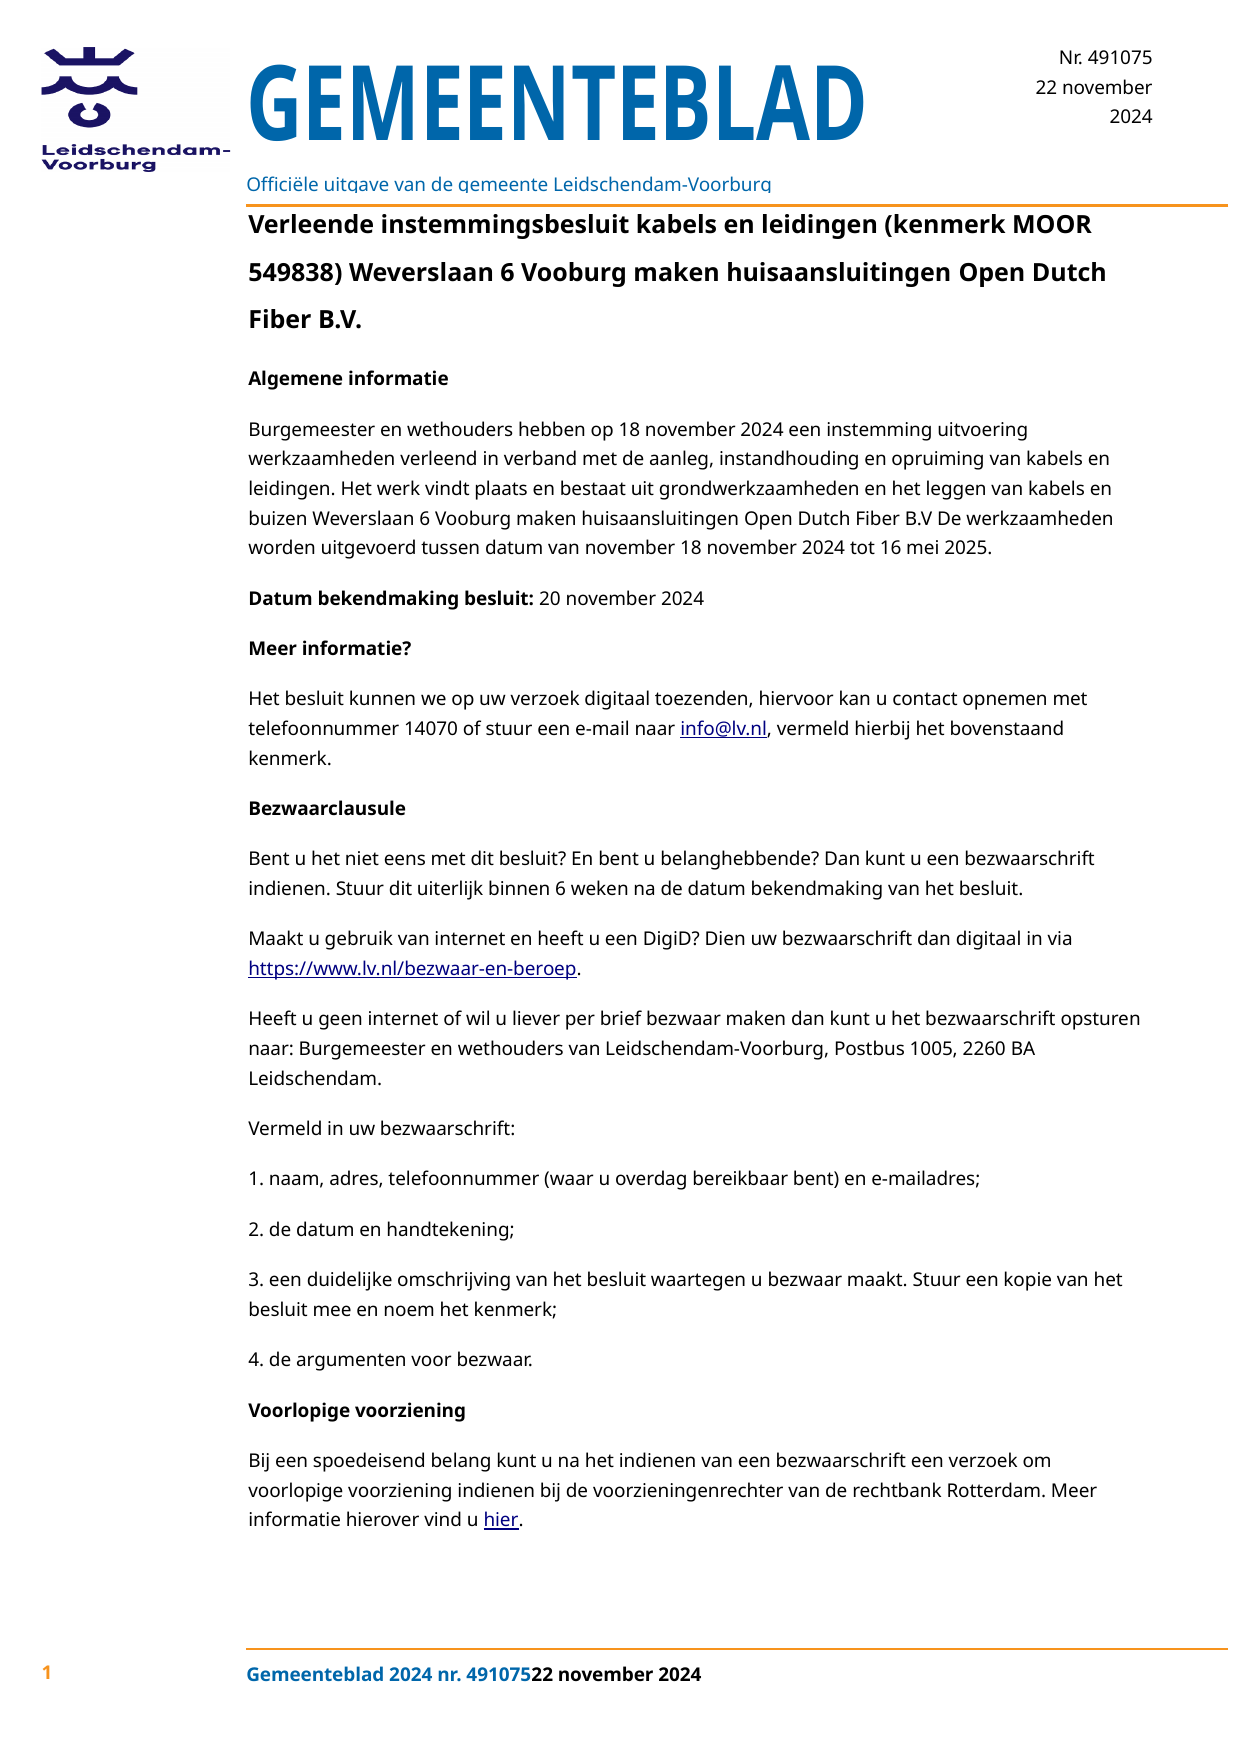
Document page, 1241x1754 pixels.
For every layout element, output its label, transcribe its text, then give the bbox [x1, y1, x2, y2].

text 4. de argumenten voor bezwaar. [248, 1346, 1152, 1372]
text Bent u het niet eens met dit besluit? En bent u belanghebbende? Dan kunt u een bezwaarschrift indienen. Stuur dit uiterlijk binnen 6 weken na de datum bekendmaking van het besluit. [248, 846, 1152, 901]
picture [41, 47, 231, 172]
text Maakt u gebruik van internet en heeft u een DigiD? Dien uw bezwaarschrift dan digitaal in via https://www.lv.nl/bezwaar-en-beroep. [248, 926, 1152, 981]
text Datum bekendmaking besluit: 20 november 2024 [248, 585, 1152, 610]
text Burgemeester en wethouders hebben op 18 november 2024 een instemming uitvoering werkzaamheden verleend in verband met de aanleg, instandhouding en opruiming van kabels en leidingen. Het werk vindt plaats en bestaat uit grondwerkzaamheden en het leggen van kabels en buizen Weverslaan 6 Vooburg maken huisaansluitingen Open Dutch Fiber B.V De werkzaamheden worden uitgevoerd tussen datum van november 18 november 2024 tot 16 mei 2025. [248, 416, 1152, 560]
text Het besluit kunnen we op uw verzoek digitaal toezenden, hiervoor kan u contact opnemen met telefoonnummer 14070 of stuur een e-mail naar info@lv.nl, vermeld hierbij het bovenstaand kenmerk. [248, 686, 1152, 770]
text 3. een duidelijke omschrijving van het besluit waartegen u bezwaar maakt. Stuur een kopie van het besluit mee en noem het kenmerk; [248, 1266, 1152, 1322]
text Algemene informatie [248, 366, 1152, 391]
text Verleende instemmingsbesluit kabels en leidingen (kenmerk MOOR 549838) Weverslaan 6 Vooburg maken huisaansluitingen Open Dutch Fiber B.V. [248, 207, 1152, 336]
text Vermeld in uw bezwaarschrift: [248, 1115, 1152, 1141]
text Bezwaarclausule [248, 795, 1152, 821]
text Voorlopige voorziening [248, 1397, 1152, 1422]
text 1. naam, adres, telefoonnummer (waar u overdag bereikbaar bent) en e-mailadres; [248, 1166, 1152, 1191]
text Heeft u geen internet of wil u liever per brief bezwaar maken dan kunt u het bezwaarschrift opsturen naar: Burgemeester en wethouders van Leidschendam-Voorburg, Postbus 1005, 2260 BA Leidschendam. [248, 1006, 1152, 1090]
text Bij een spoedeisend belang kunt u na het indienen van een bezwaarschrift een verzoek om voorlopige voorziening indienen bij de voorzieningenrechter van de rechtbank Rotterdam. Meer informatie hierover vind u hier. [248, 1447, 1152, 1532]
text Meer informatie? [248, 635, 1152, 661]
text 2. de datum en handtekening; [248, 1216, 1152, 1242]
